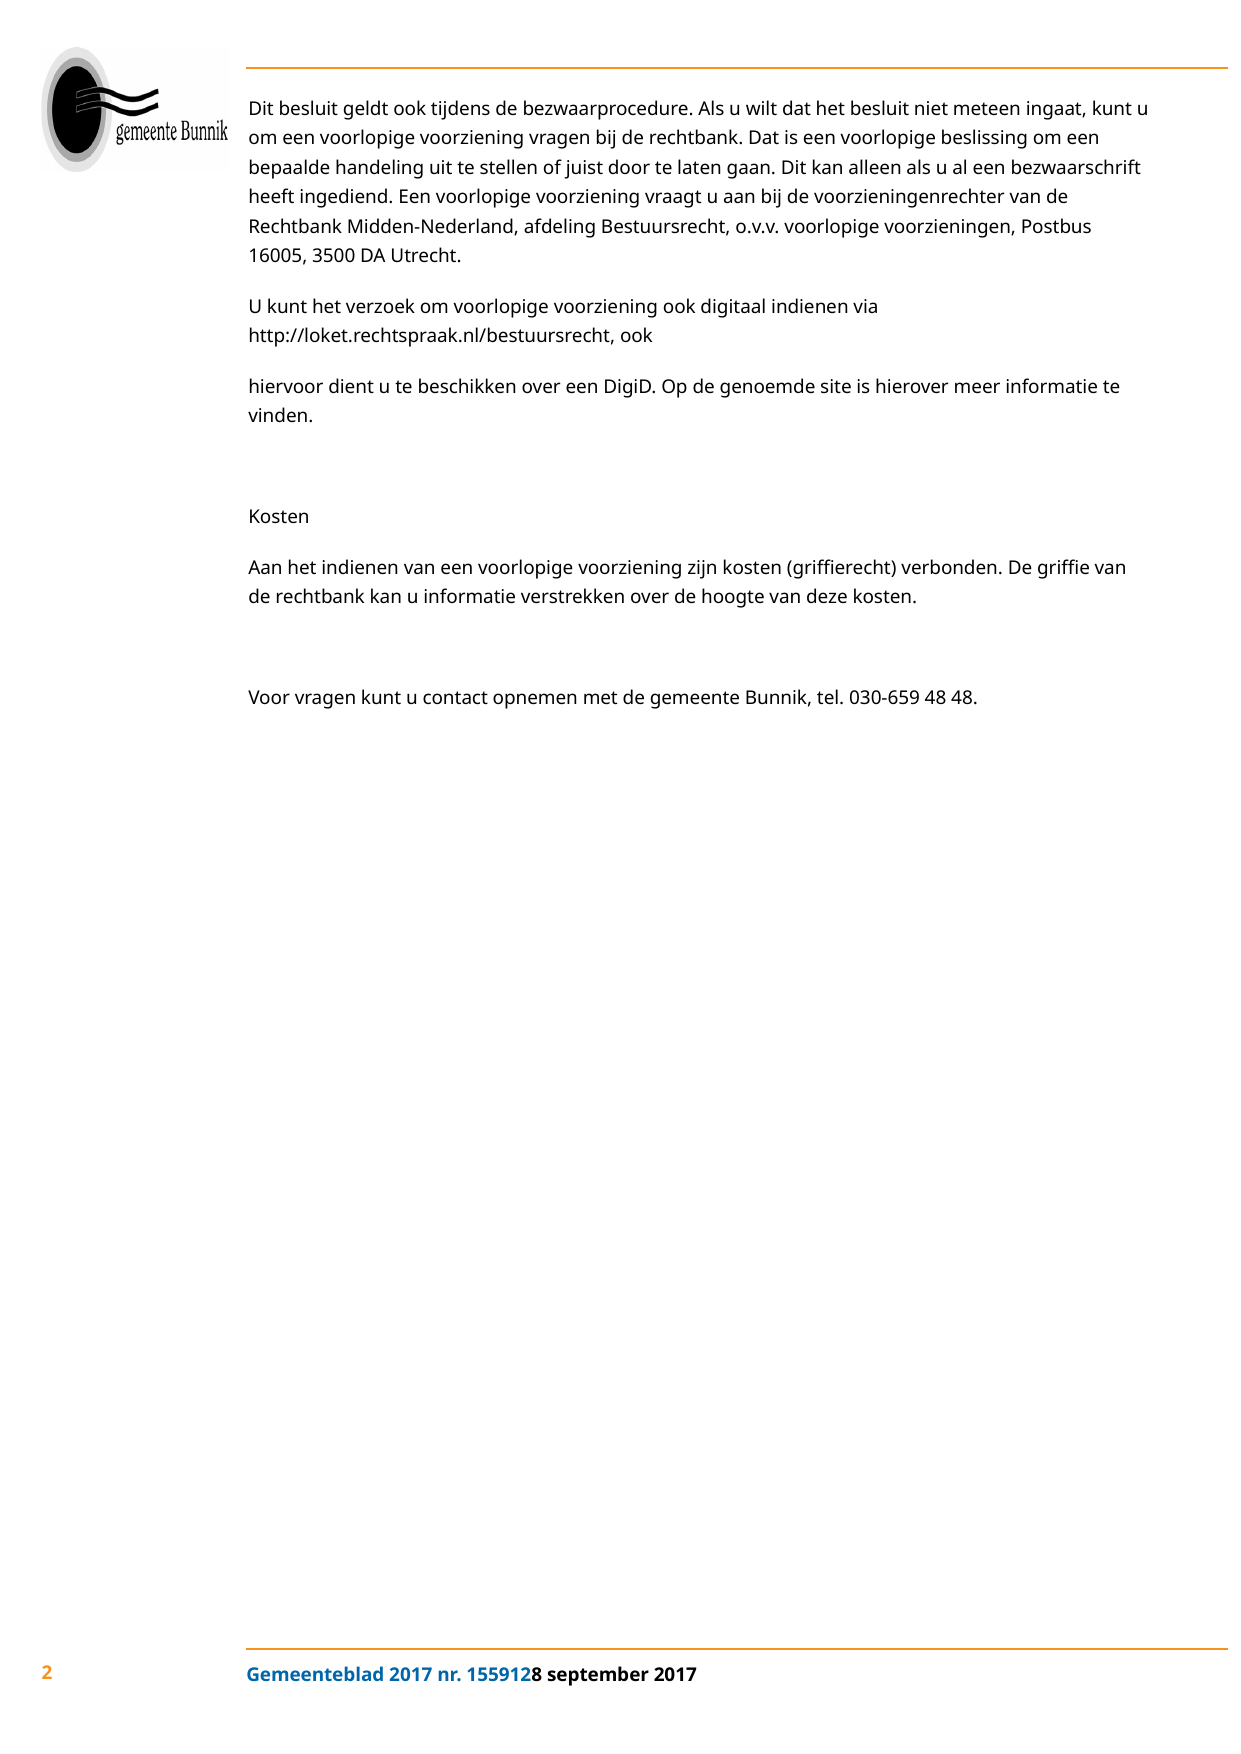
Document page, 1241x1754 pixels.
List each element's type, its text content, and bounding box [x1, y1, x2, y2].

text U kunt het verzoek om voorlopige voorziening ook digitaal indienen via http://loket.rechtspraak.nl/bestuursrecht, ook [248, 293, 1152, 348]
text hiervoor dient u te beschikken over een DigiD. Op de genoemde site is hierover meer informatie te vinden. [248, 373, 1152, 428]
text Voor vragen kunt u contact opnemen met de gemeente Bunnik, tel. 030-659 48 48. [248, 684, 1152, 710]
text Aan het indienen van een voorlopige voorziening zijn kosten (griffierecht) verbonden. De griffie van de rechtbank kan u informatie verstrekken over de hoogte van deze kosten. [248, 554, 1152, 609]
text Kosten [248, 503, 1152, 529]
picture [41, 47, 231, 172]
text Dit besluit geldt ook tijdens de bezwaarprocedure. Als u wilt dat het besluit niet meteen ingaat, kunt u om een voorlopige voorziening vragen bij de rechtbank. Dat is een voorlopige beslissing om een bepaalde handeling uit te stellen of juist door te laten gaan. Dit kan alleen als u al een bezwaarschrift heeft ingediend. Een voorlopige voorziening vraagt u aan bij de voorzieningenrechter van de Rechtbank Midden-Nederland, afdeling Bestuursrecht, o.v.v. voorlopige voorzieningen, Postbus 16005, 3500 DA Utrecht. [248, 95, 1152, 268]
